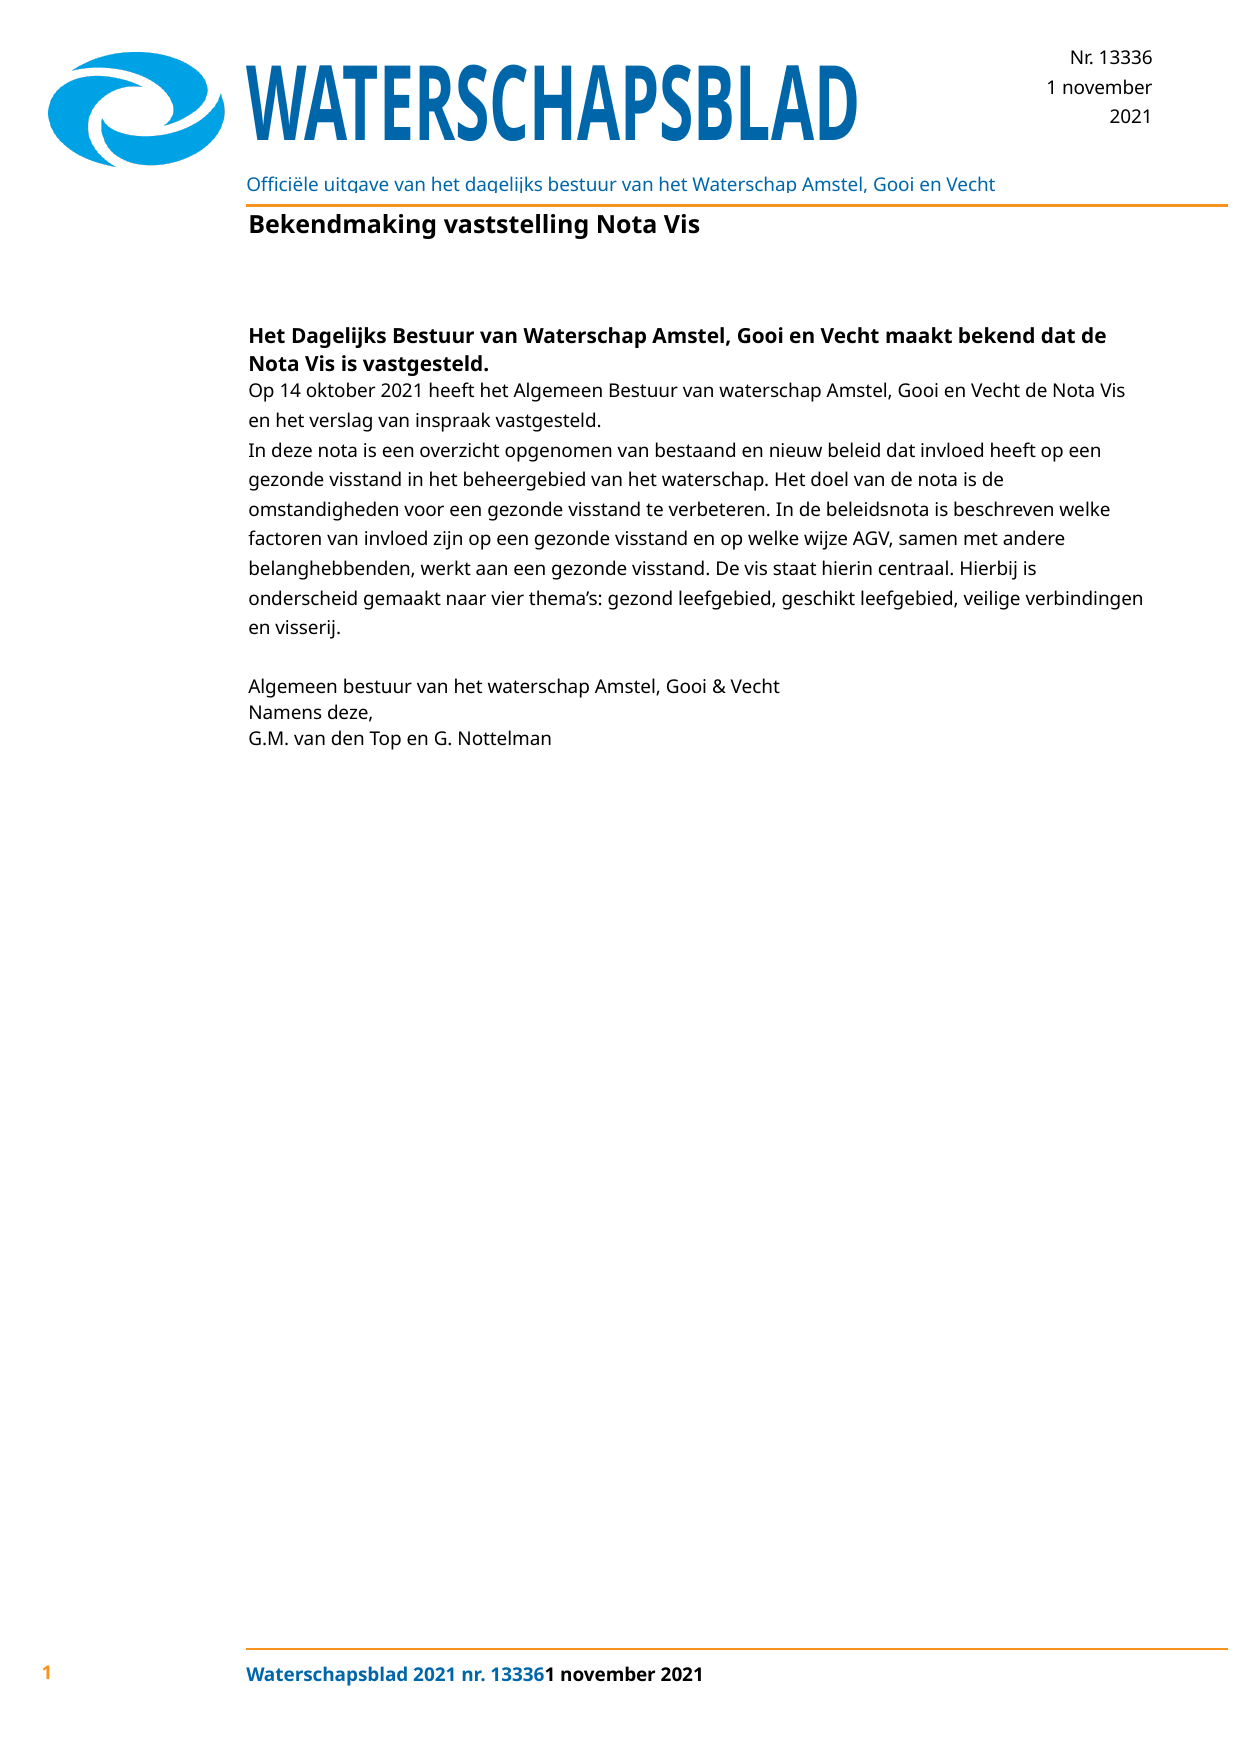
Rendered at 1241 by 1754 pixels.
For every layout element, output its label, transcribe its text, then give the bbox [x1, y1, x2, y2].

text Het Dagelijks Bestuur van Waterschap Amstel, Gooi en Vecht maakt bekend dat de Nota Vis is vastgesteld. [248, 321, 1152, 378]
text In deze nota is een overzicht opgenomen van bestaand en nieuw beleid dat invloed heeft op een gezonde visstand in het beheergebied van het waterschap. Het doel van de nota is de omstandigheden voor een gezonde visstand te verbeteren. In de beleidsnota is beschreven welke factoren van invloed zijn op een gezonde visstand en op welke wijze AGV, samen met andere belanghebbenden, werkt aan een gezonde visstand. De vis staat hierin centraal. Hierbij is onderscheid gemaakt naar vier thema’s: gezond leefgebied, geschikt leefgebied, veilige verbindingen en visserij. [248, 437, 1152, 640]
text Namens deze, [248, 699, 1152, 725]
picture [41, 47, 231, 172]
text Bekendmaking vaststelling Nota Vis [248, 207, 1152, 241]
text G.M. van den Top en G. Nottelman [248, 725, 1152, 751]
text Algemeen bestuur van het waterschap Amstel, Gooi & Vecht [248, 673, 1152, 699]
text Op 14 oktober 2021 heeft het Algemeen Bestuur van waterschap Amstel, Gooi en Vecht de Nota Vis en het verslag van inspraak vastgesteld. [248, 378, 1152, 433]
